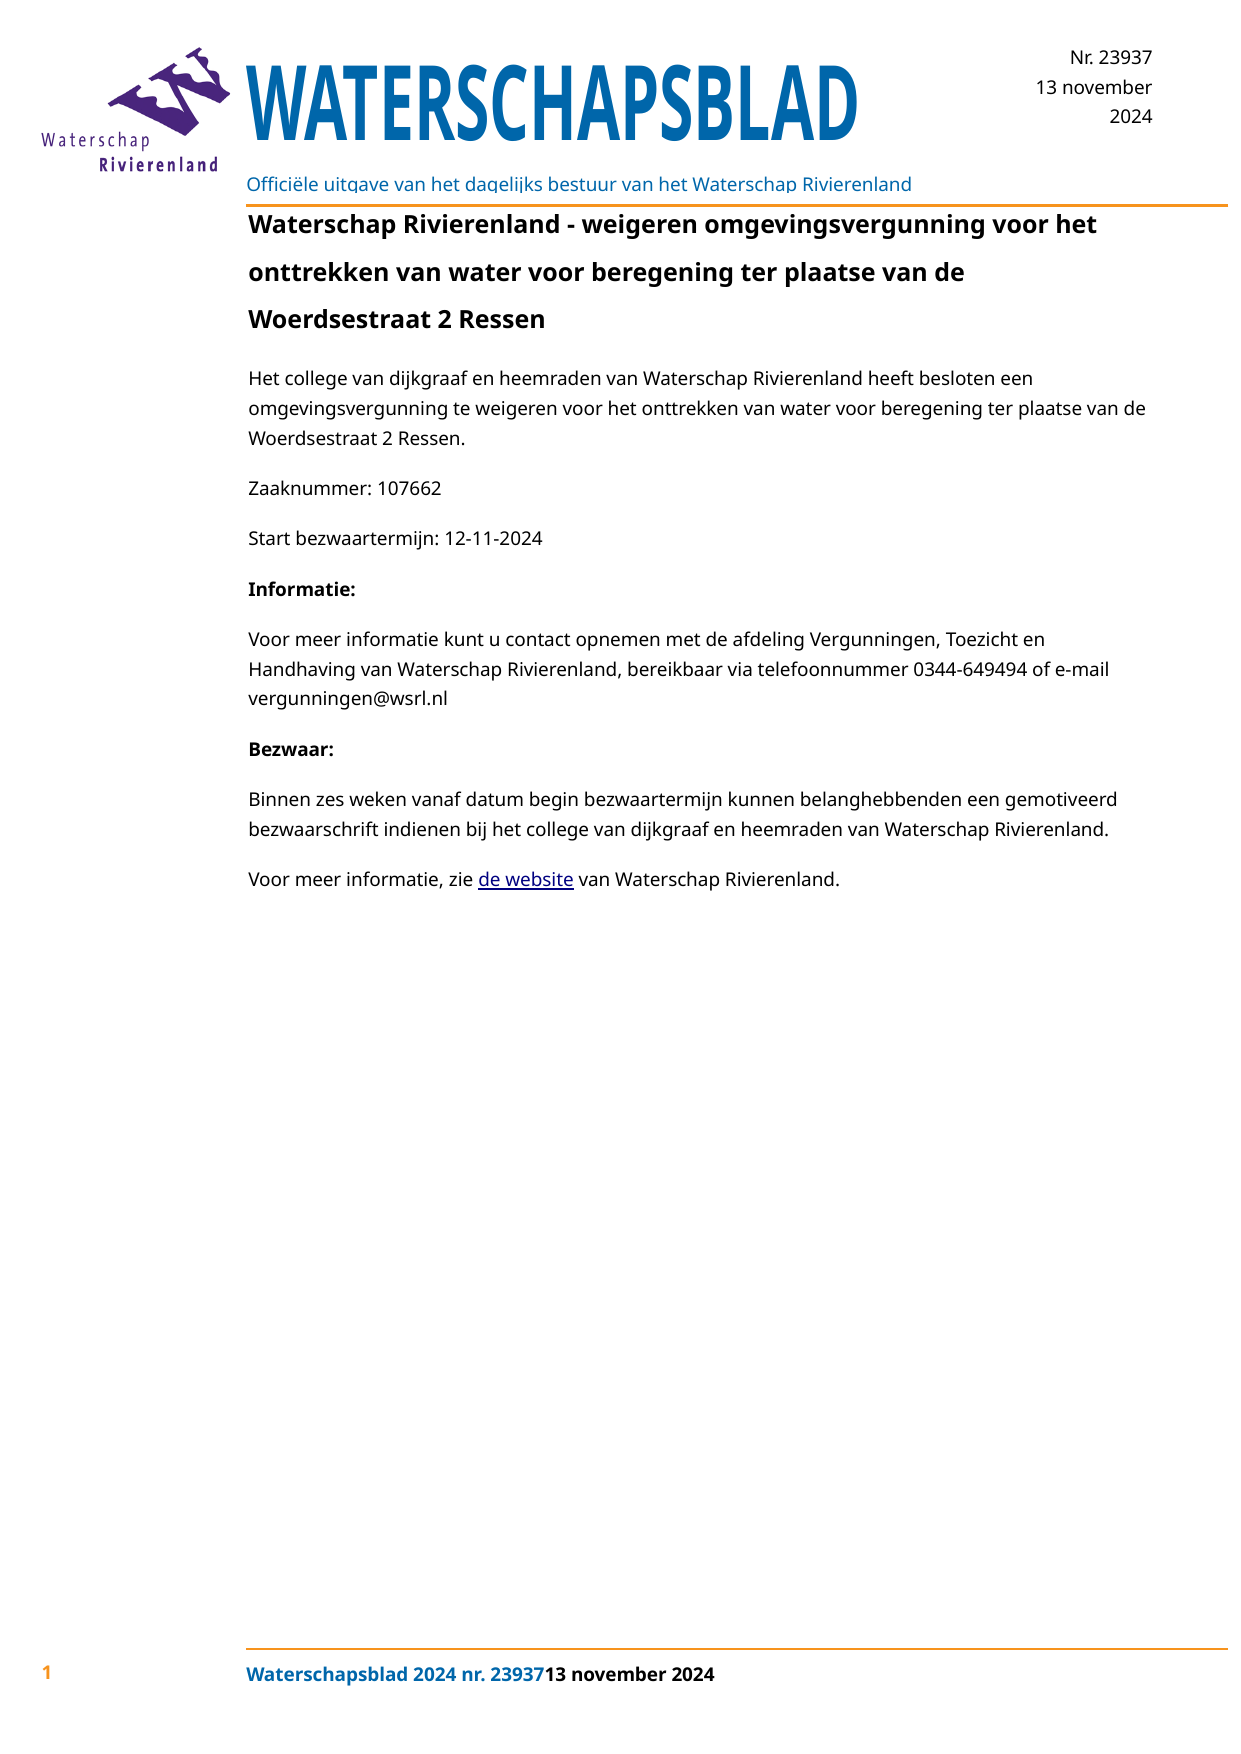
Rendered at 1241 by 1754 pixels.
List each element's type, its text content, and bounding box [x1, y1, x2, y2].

text Binnen zes weken vanaf datum begin bezwaartermijn kunnen belanghebbenden een gemotiveerd bezwaarschrift indienen bij het college van dijkgraaf en heemraden van Waterschap Rivierenland. [248, 786, 1152, 842]
text Voor meer informatie, zie de website van Waterschap Rivierenland. [248, 866, 1152, 892]
text Voor meer informatie kunt u contact opnemen met de afdeling Vergunningen, Toezicht en Handhaving van Waterschap Rivierenland, bereikbaar via telefoonnummer 0344-649494 of e-mail vergunningen@wsrl.nl [248, 626, 1152, 711]
text Bezwaar: [248, 736, 1152, 762]
text Start bezwaartermijn: 12-11-2024 [248, 526, 1152, 551]
text Zaaknummer: 107662 [248, 475, 1152, 501]
text Waterschap Rivierenland - weigeren omgevingsvergunning voor het onttrekken van water voor beregening ter plaatse van de Woerdsestraat 2 Ressen [248, 207, 1152, 336]
picture [41, 47, 231, 172]
text Het college van dijkgraaf en heemraden van Waterschap Rivierenland heeft besloten een omgevingsvergunning te weigeren voor het onttrekken van water voor beregening ter plaatse van de Woerdsestraat 2 Ressen. [248, 366, 1152, 450]
text Informatie: [248, 576, 1152, 602]
